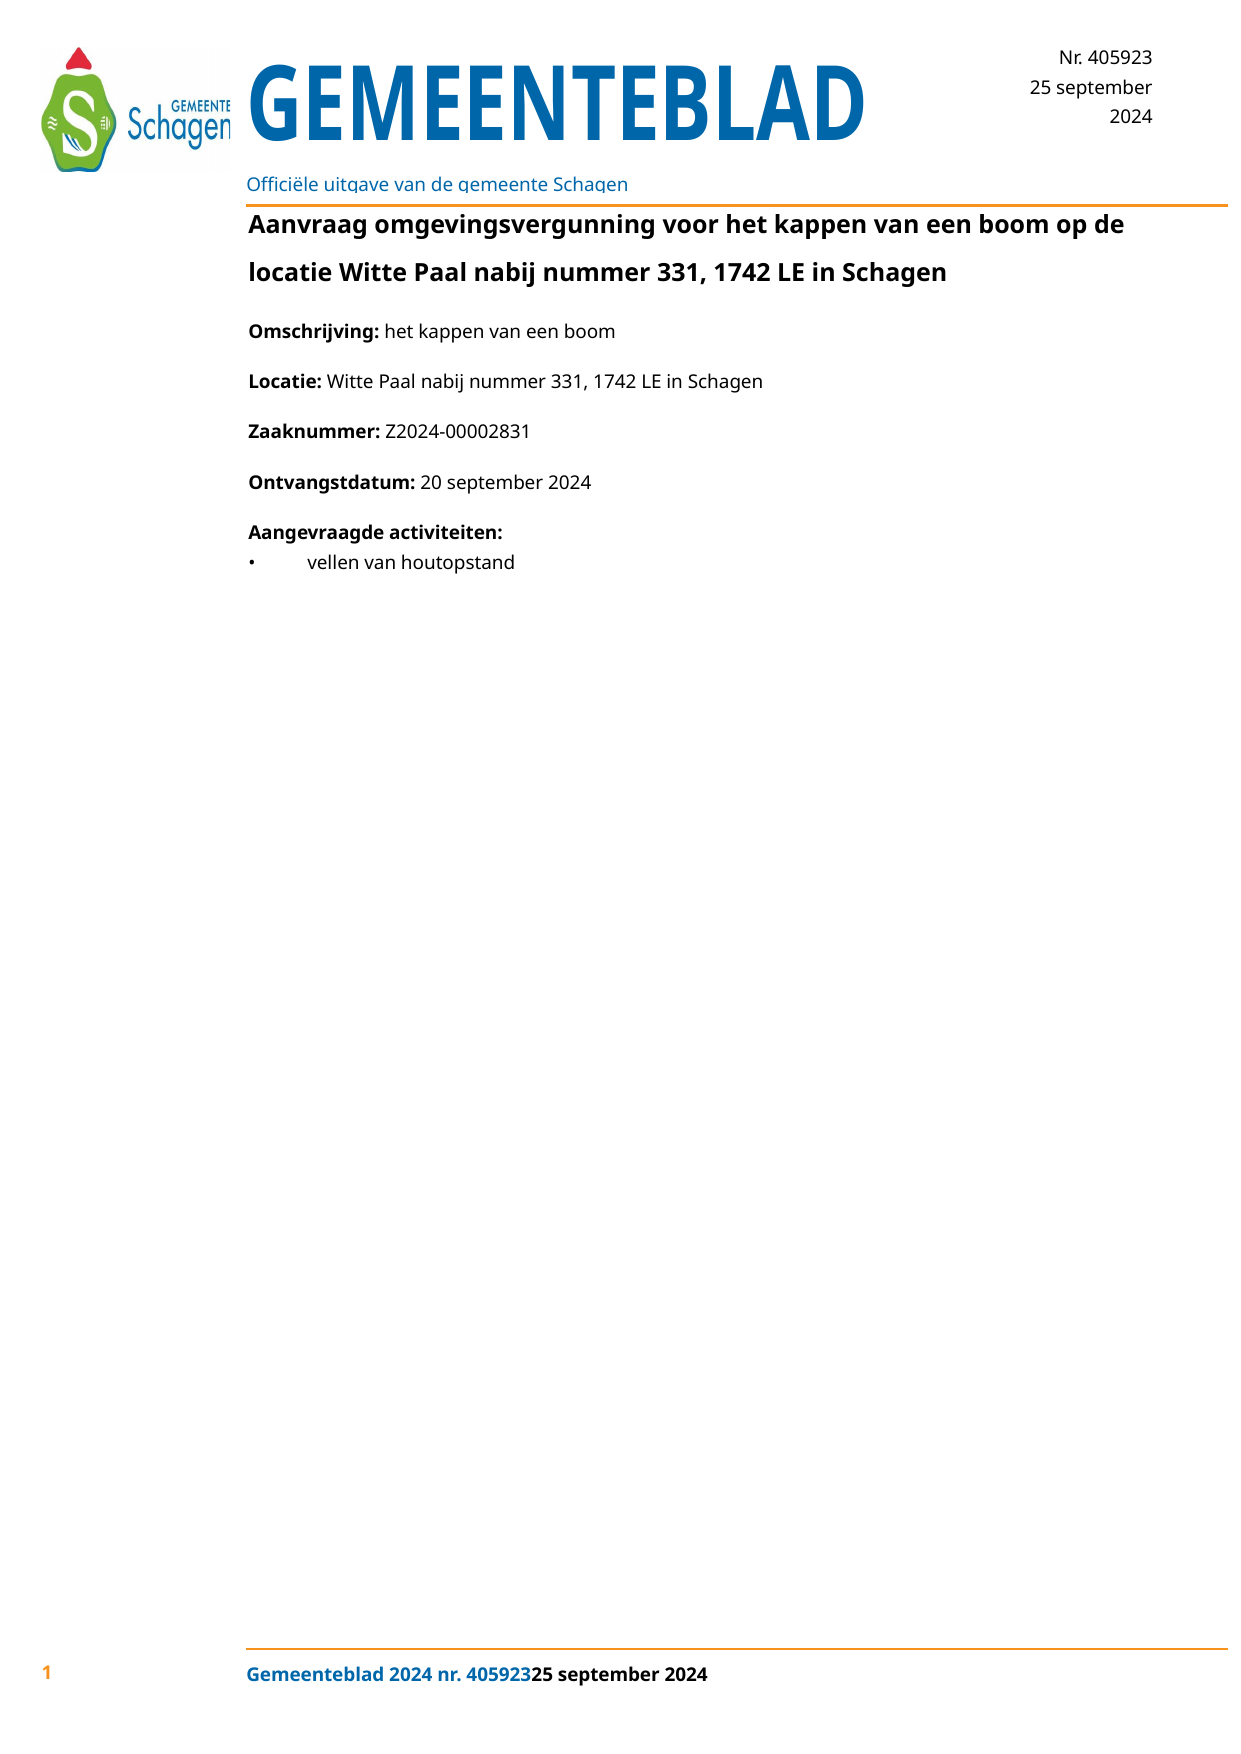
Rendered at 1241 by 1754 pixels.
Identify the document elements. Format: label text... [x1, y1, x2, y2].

text Zaaknummer: Z2024-00002831 [248, 419, 1152, 444]
text Ontvangstdatum: 20 september 2024 [248, 469, 1152, 495]
text Locatie: Witte Paal nabij nummer 331, 1742 LE in Schagen [248, 368, 1152, 394]
text Omschrijving: het kappen van een boom [248, 318, 1152, 344]
picture [41, 47, 231, 172]
list vellen van houtopstand [248, 549, 1152, 575]
text Aanvraag omgevingsvergunning voor het kappen van een boom op de locatie Witte Paal nabij nummer 331, 1742 LE in Schagen [248, 207, 1152, 288]
text Aangevraagde activiteiten: [248, 519, 1152, 545]
